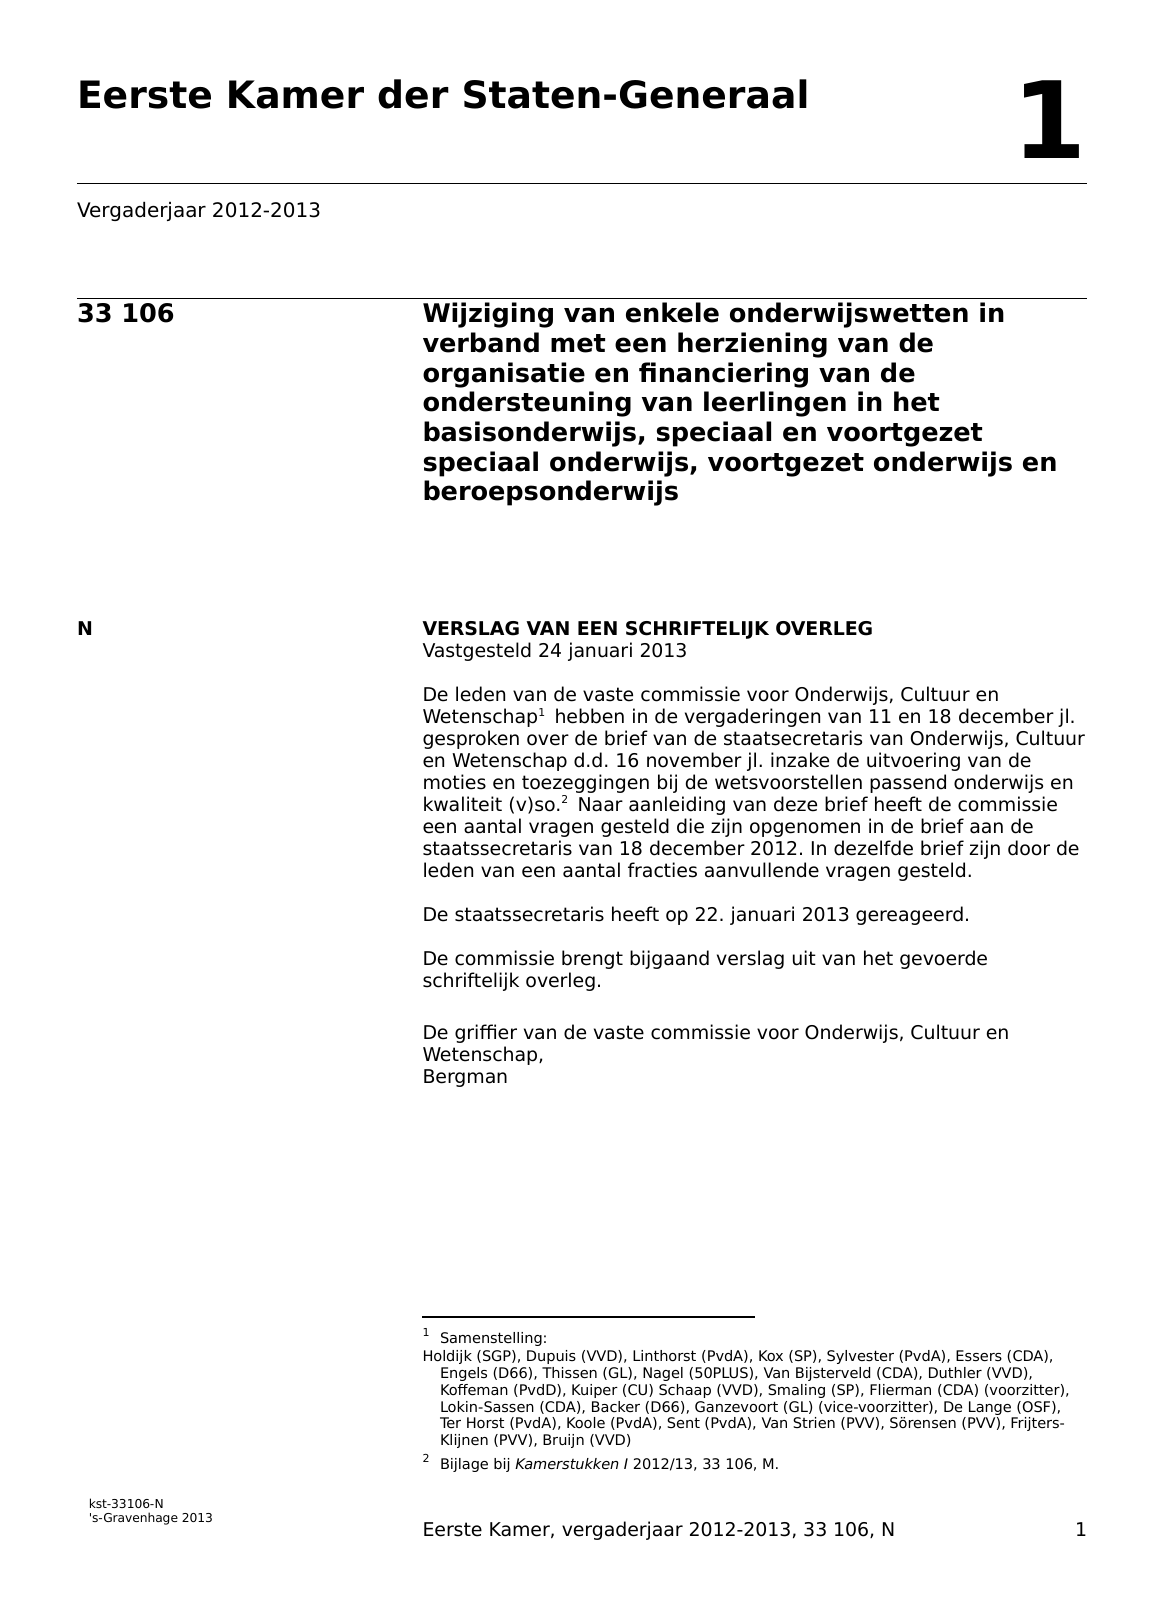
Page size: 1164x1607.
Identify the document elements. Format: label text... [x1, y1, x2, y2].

text Samenstelling: [422, 1326, 1087, 1348]
text 's-Gravenhage 2013 [88, 1511, 323, 1525]
table_header 1 [886, 59, 1087, 183]
text De griffier van de vaste commissie voor Onderwijs, Cultuur en Wetenschap, Bergman [422, 1022, 1087, 1088]
text De leden van de vaste commissie voor Onderwijs, Cultuur en Wetenschap hebben in de vergaderingen van 11 en 18 december jl. gesproken over de brief van de staatsecretaris van Onderwijs, Cultuur en Wetenschap d.d. 16 november jl. inzake de uitvoering van de moties en toezeggingen bij de wetsvoorstellen passend onderwijs en kwaliteit (v)so. Naar aanleiding van deze brief heeft de commissie een aantal vragen gesteld die zijn opgenomen in de brief aan de staatssecretaris van 18 december 2012. In dezelfde brief zijn door de leden van een aantal fracties aanvullende vragen gesteld. [422, 684, 1087, 882]
text De commissie brengt bijgaand verslag uit van het gevoerde schriftelijk overleg. [422, 948, 1087, 992]
subtitle N VERSLAG VAN EEN SCHRIFTELIJK OVERLEG [77, 618, 1087, 640]
table_cell Vergaderjaar 2012-2013 [77, 184, 1087, 298]
text Vastgesteld 24 januari 2013 [422, 640, 1087, 662]
subtitle 33 106 Wijziging van enkele onderwijswetten in verband met een herziening van de organisatie en financiering van de ondersteuning van leerlingen in het basisonderwijs, speciaal en voortgezet speciaal onderwijs, voortgezet onderwijs en beroepsonderwijs [77, 299, 1087, 507]
text kst-33106-N [88, 1497, 323, 1511]
text Bijlage bij Kamerstukken I 2012/13, 33 106, M. [422, 1452, 1087, 1474]
table_header Eerste Kamer der Staten-Generaal [77, 59, 886, 183]
text De staatssecretaris heeft op 22. januari 2013 gereageerd. [422, 904, 1087, 926]
text Holdijk (SGP), Dupuis (VVD), Linthorst (PvdA), Kox (SP), Sylvester (PvdA), Essers (CDA), Engels (D66), Thissen (GL), Nagel (50PLUS), Van Bijsterveld (CDA), Duthler (VVD), Koffeman (PvdD), Kuiper (CU) Schaap (VVD), Smaling (SP), Flierman (CDA) (voorzitter), Lokin-Sassen (CDA), Backer (D66), Ganzevoort (GL) (vice-voorzitter), De Lange (OSF), Ter Horst (PvdA), Koole (PvdA), Sent (PvdA), Van Strien (PVV), Sörensen (PVV), Frijters-Klijnen (PVV), Bruijn (VVD) [422, 1348, 1087, 1449]
